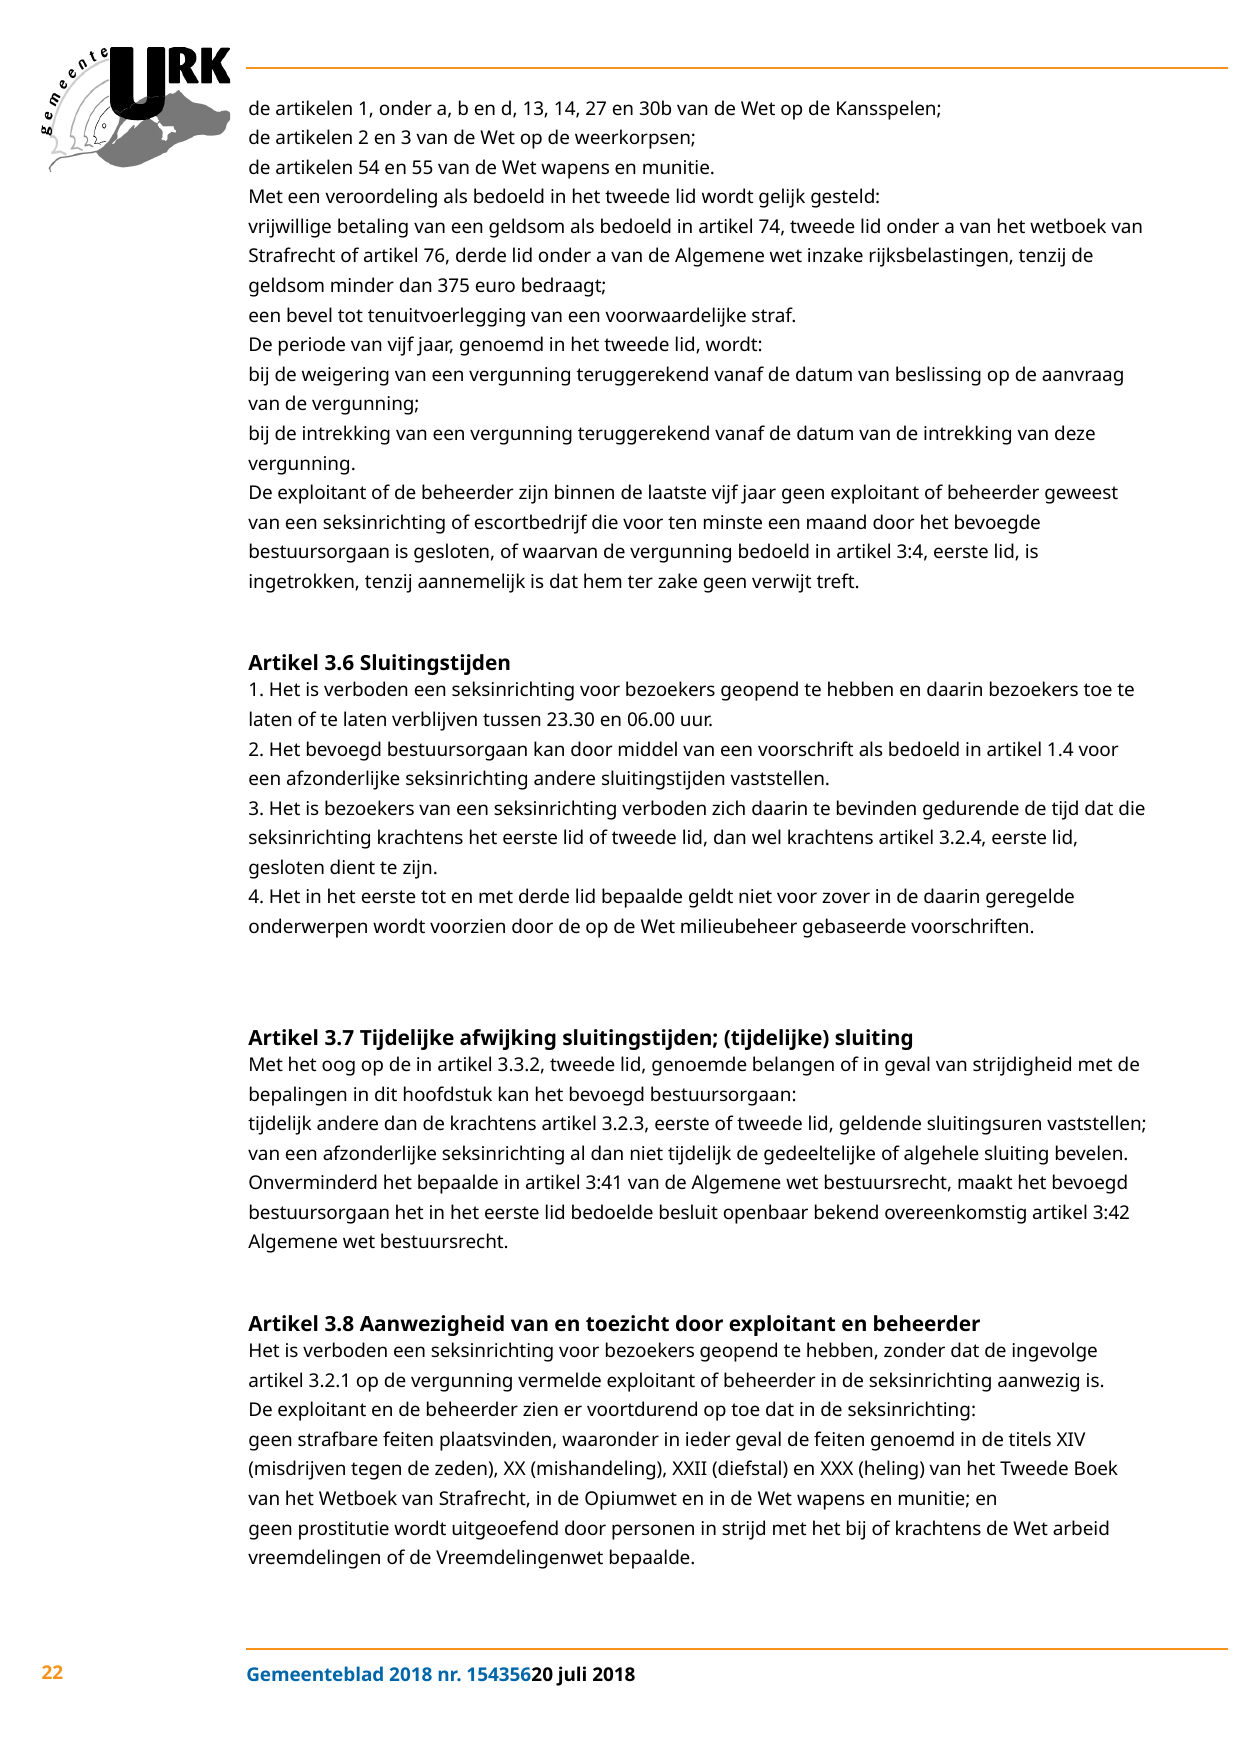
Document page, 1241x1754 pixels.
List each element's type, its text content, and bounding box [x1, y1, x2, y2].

text tijdelijk andere dan de krachtens artikel 3.2.3, eerste of tweede lid, geldende sluitingsuren vaststellen; [248, 1110, 1152, 1136]
text geen strafbare feiten plaatsvinden, waaronder in ieder geval de feiten genoemd in de titels XIV (misdrijven tegen de zeden), XX (mishandeling), XXII (diefstal) en XXX (heling) van het Tweede Boek van het Wetboek van Strafrecht, in de Opiumwet en in de Wet wapens en munitie; en [248, 1426, 1152, 1511]
text De exploitant en de beheerder zien er voortdurend op toe dat in de seksinrichting: [248, 1396, 1152, 1422]
text bij de intrekking van een vergunning teruggerekend vanaf de datum van de intrekking van deze vergunning. [248, 420, 1152, 476]
text geen prostitutie wordt uitgeoefend door personen in strijd met het bij of krachtens de Wet arbeid vreemdelingen of de Vreemdelingenwet bepaalde. [248, 1515, 1152, 1570]
text Onverminderd het bepaalde in artikel 3:41 van de Algemene wet bestuursrecht, maakt het bevoegd bestuursorgaan het in het eerste lid bedoelde besluit openbaar bekend overeenkomstig artikel 3:42 Algemene wet bestuursrecht. [248, 1169, 1152, 1254]
text Met een veroordeling als bedoeld in het tweede lid wordt gelijk gesteld: [248, 183, 1152, 209]
text Artikel 3.7 Tijdelijke afwijking sluitingstijden; (tijdelijke) sluiting [248, 1023, 1152, 1051]
text een bevel tot tenuitvoerlegging van een voorwaardelijke straf. [248, 302, 1152, 328]
text Artikel 3.6 Sluitingstijden [248, 648, 1152, 677]
picture [41, 47, 231, 172]
text vrijwillige betaling van een geldsom als bedoeld in artikel 74, tweede lid onder a van het wetboek van Strafrecht of artikel 76, derde lid onder a van de Algemene wet inzake rijksbelastingen, tenzij de geldsom minder dan 375 euro bedraagt; [248, 213, 1152, 298]
text bij de weigering van een vergunning teruggerekend vanaf de datum van beslissing op de aanvraag van de vergunning; [248, 361, 1152, 416]
text 4. Het in het eerste tot en met derde lid bepaalde geldt niet voor zover in de daarin geregelde onderwerpen wordt voorzien door de op de Wet milieubeheer gebaseerde voorschriften. [248, 884, 1152, 939]
text 1. Het is verboden een seksinrichting voor bezoekers geopend te hebben en daarin bezoekers toe te laten of te laten verblijven tussen 23.30 en 06.00 uur. [248, 677, 1152, 732]
text Met het oog op de in artikel 3.3.2, tweede lid, genoemde belangen of in geval van strijdigheid met de bepalingen in dit hoofdstuk kan het bevoegd bestuursorgaan: [248, 1051, 1152, 1107]
text van een afzonderlijke seksinrichting al dan niet tijdelijk de gedeeltelijke of algehele sluiting bevelen. [248, 1140, 1152, 1166]
text 2. Het bevoegd bestuursorgaan kan door middel van een voorschrift als bedoeld in artikel 1.4 voor een afzonderlijke seksinrichting andere sluitingstijden vaststellen. [248, 736, 1152, 791]
text Het is verboden een seksinrichting voor bezoekers geopend te hebben, zonder dat de ingevolge artikel 3.2.1 op de vergunning vermelde exploitant of beheerder in de seksinrichting aanwezig is. [248, 1337, 1152, 1392]
text de artikelen 1, onder a, b en d, 13, 14, 27 en 30b van de Wet op de Kansspelen; [248, 95, 1152, 121]
text de artikelen 54 en 55 van de Wet wapens en munitie. [248, 154, 1152, 180]
text De exploitant of de beheerder zijn binnen de laatste vijf jaar geen exploitant of beheerder geweest van een seksinrichting of escortbedrijf die voor ten minste een maand door het bevoegde bestuursorgaan is gesloten, of waarvan de vergunning bedoeld in artikel 3:4, eerste lid, is ingetrokken, tenzij aannemelijk is dat hem ter zake geen verwijt treft. [248, 479, 1152, 594]
text de artikelen 2 en 3 van de Wet op de weerkorpsen; [248, 124, 1152, 150]
text 3. Het is bezoekers van een seksinrichting verboden zich daarin te bevinden gedurende de tijd dat die seksinrichting krachtens het eerste lid of tweede lid, dan wel krachtens artikel 3.2.4, eerste lid, gesloten dient te zijn. [248, 795, 1152, 880]
text De periode van vijf jaar, genoemd in het tweede lid, wordt: [248, 331, 1152, 357]
text Artikel 3.8 Aanwezigheid van en toezicht door exploitant en beheerder [248, 1309, 1152, 1337]
